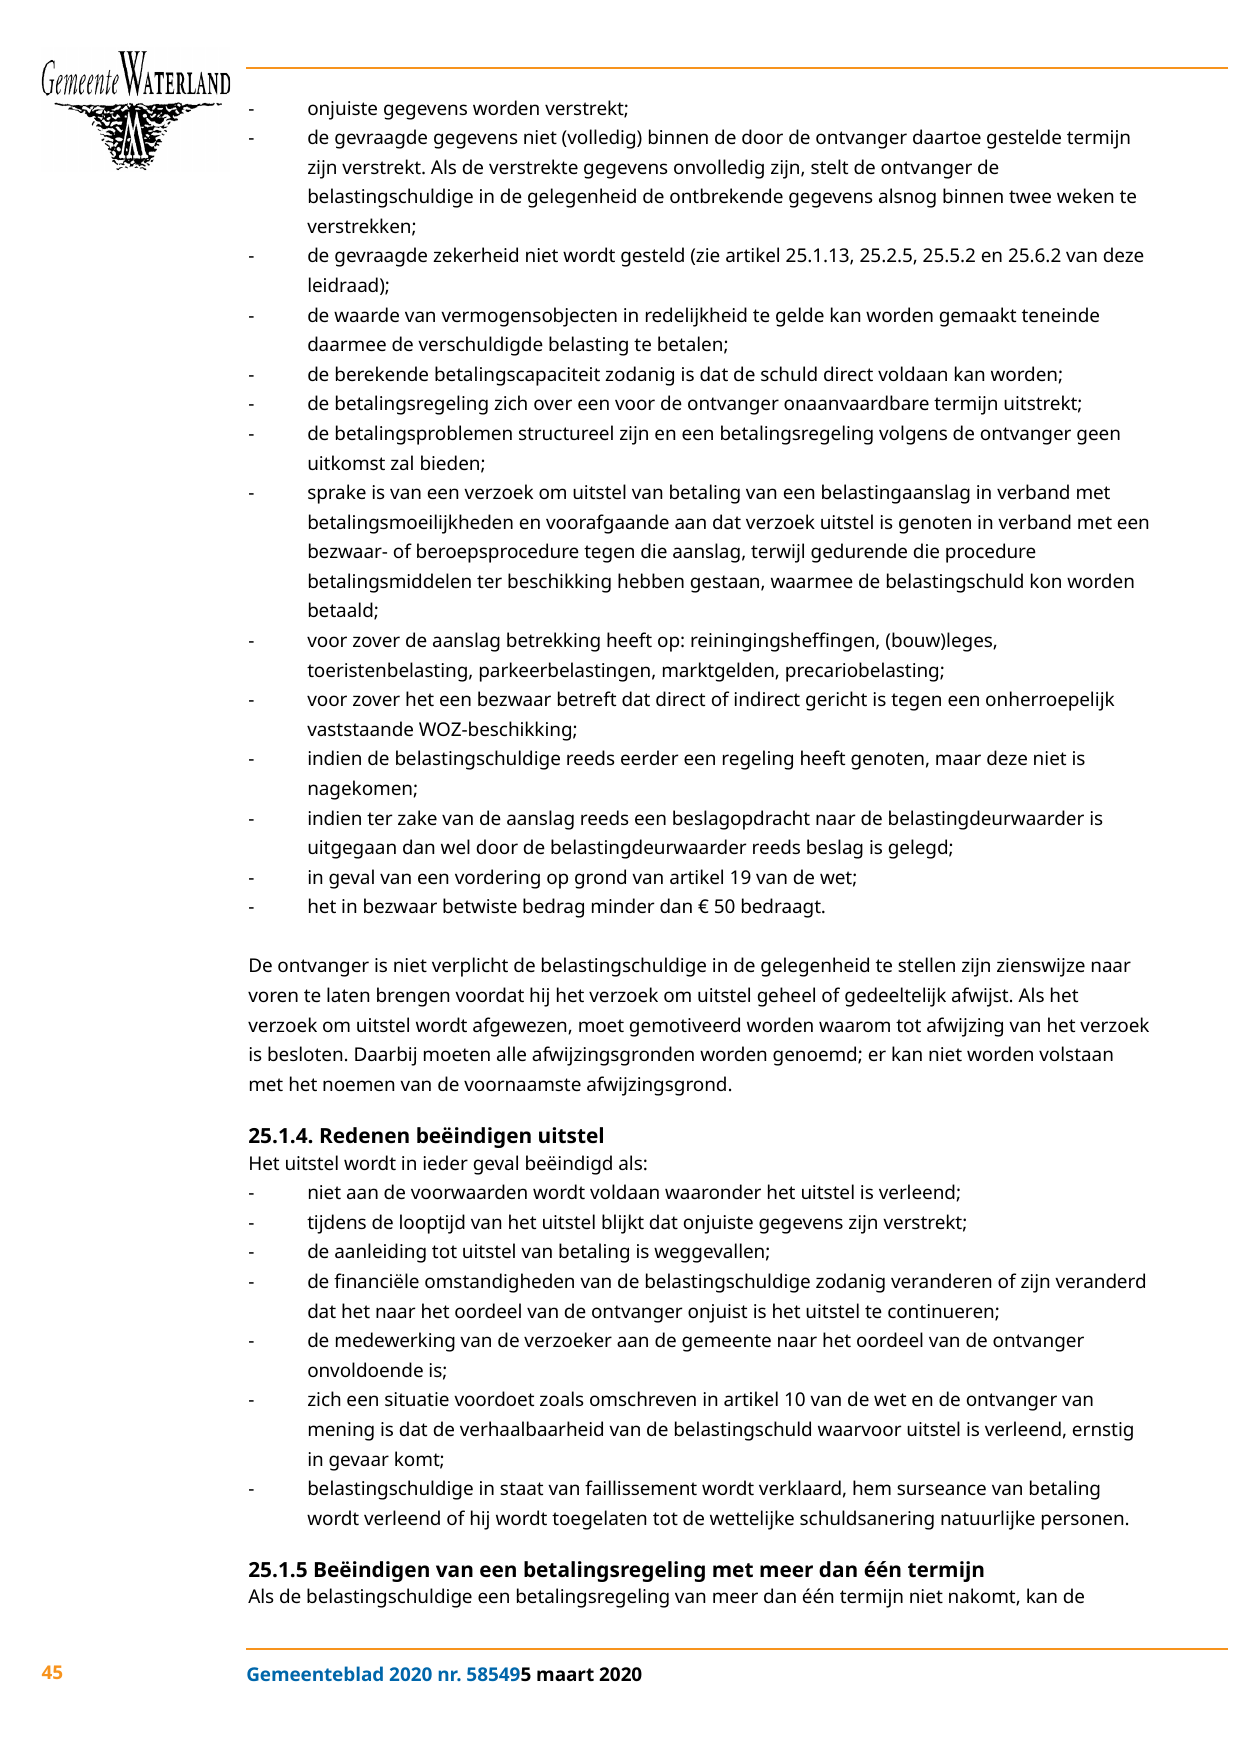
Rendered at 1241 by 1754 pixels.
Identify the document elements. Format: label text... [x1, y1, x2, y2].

list indien de belastingschuldige reeds eerder een regeling heeft genoten, maar deze niet is nagekomen; [248, 746, 1152, 801]
text Het uitstel wordt in ieder geval beëindigd als: [248, 1150, 1152, 1176]
list de medewerking van de verzoeker aan de gemeente naar het oordeel van de ontvanger onvoldoende is; [248, 1327, 1152, 1383]
list sprake is van een verzoek om uitstel van betaling van een belastingaanslag in verband met betalingsmoeilijkheden en voorafgaande aan dat verzoek uitstel is genoten in verband met een bezwaar- of beroepsprocedure tegen die aanslag, terwijl gedurende die procedure betalingsmiddelen ter beschikking hebben gestaan, waarmee de belastingschuld kon worden betaald; [248, 479, 1152, 623]
list niet aan de voorwaarden wordt voldaan waaronder het uitstel is verleend; [248, 1179, 1152, 1205]
list de aanleiding tot uitstel van betaling is weggevallen; [248, 1239, 1152, 1264]
list de waarde van vermogensobjecten in redelijkheid te gelde kan worden gemaakt teneinde daarmee de verschuldigde belasting te betalen; [248, 302, 1152, 357]
list de financiële omstandigheden van de belastingschuldige zodanig veranderen of zijn veranderd dat het naar het oordeel van de ontvanger onjuist is het uitstel te continueren; [248, 1268, 1152, 1323]
list de gevraagde gegevens niet (volledig) binnen de door de ontvanger daartoe gestelde termijn zijn verstrekt. Als de verstrekte gegevens onvolledig zijn, stelt de ontvanger de belastingschuldige in de gelegenheid de ontbrekende gegevens alsnog binnen twee weken te verstrekken; [248, 124, 1152, 239]
list de berekende betalingscapaciteit zodanig is dat de schuld direct voldaan kan worden; [248, 361, 1152, 387]
list indien ter zake van de aanslag reeds een beslagopdracht naar de belastingdeurwaarder is uitgegaan dan wel door de belastingdeurwaarder reeds beslag is gelegd; [248, 805, 1152, 860]
list onjuiste gegevens worden verstrekt; [248, 95, 1152, 121]
list het in bezwaar betwiste bedrag minder dan € 50 bedraagt. [248, 893, 1152, 919]
picture [41, 47, 231, 172]
text De ontvanger is niet verplicht de belastingschuldige in de gelegenheid te stellen zijn zienswijze naar voren te laten brengen voordat hij het verzoek om uitstel geheel of gedeeltelijk afwijst. Als het verzoek om uitstel wordt afgewezen, moet gemotiveerd worden waarom tot afwijzing van het verzoek is besloten. Daarbij moeten alle afwijzingsgronden worden genoemd; er kan niet worden volstaan met het noemen van de voornaamste afwijzingsgrond. [248, 953, 1152, 1097]
text 25.1.5 Beëindigen van een betalingsregeling met meer dan één termijn [248, 1555, 1152, 1584]
list in geval van een vordering op grond van artikel 19 van de wet; [248, 864, 1152, 890]
list de betalingsregeling zich over een voor de ontvanger onaanvaardbare termijn uitstrekt; [248, 391, 1152, 416]
list voor zover de aanslag betrekking heeft op: reiningingsheffingen, (bouw)leges, toeristenbelasting, parkeerbelastingen, marktgelden, precariobelasting; [248, 627, 1152, 683]
list de betalingsproblemen structureel zijn en een betalingsregeling volgens de ontvanger geen uitkomst zal bieden; [248, 420, 1152, 476]
text Als de belastingschuldige een betalingsregeling van meer dan één termijn niet nakomt, kan de [248, 1584, 1152, 1609]
list belastingschuldige in staat van faillissement wordt verklaard, hem surseance van betaling wordt verleend of hij wordt toegelaten tot de wettelijke schuldsanering natuurlijke personen. [248, 1475, 1152, 1531]
list de gevraagde zekerheid niet wordt gesteld (zie artikel 25.1.13, 25.2.5, 25.5.2 en 25.6.2 van deze leidraad); [248, 243, 1152, 298]
text 25.1.4. Redenen beëindigen uitstel [248, 1121, 1152, 1150]
list zich een situatie voordoet zoals omschreven in artikel 10 van de wet en de ontvanger van mening is dat de verhaalbaarheid van de belastingschuld waarvoor uitstel is verleend, ernstig in gevaar komt; [248, 1387, 1152, 1471]
list tijdens de looptijd van het uitstel blijkt dat onjuiste gegevens zijn verstrekt; [248, 1209, 1152, 1235]
list voor zover het een bezwaar betreft dat direct of indirect gericht is tegen een onherroepelijk vaststaande WOZ-beschikking; [248, 686, 1152, 742]
